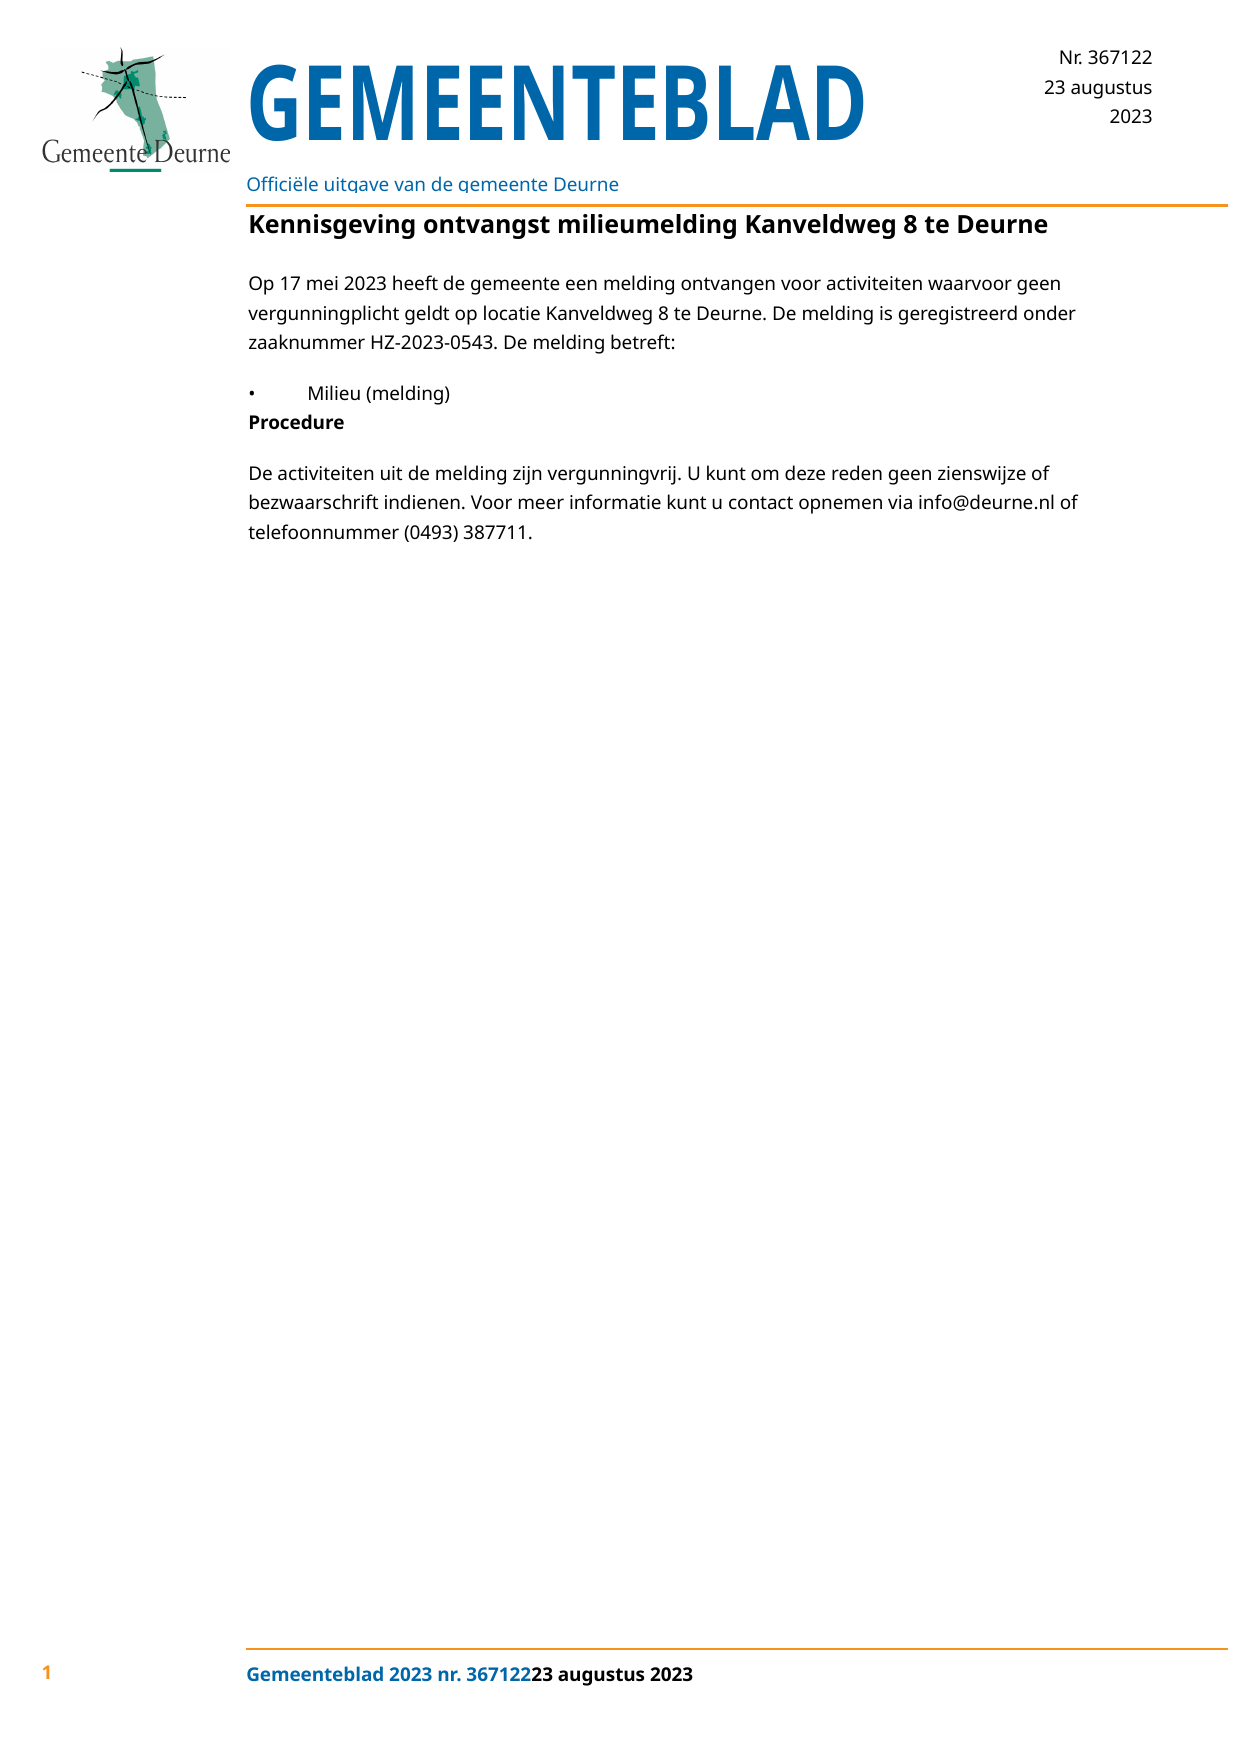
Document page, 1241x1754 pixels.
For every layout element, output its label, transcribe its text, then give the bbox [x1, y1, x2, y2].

text Procedure [248, 409, 1152, 435]
text Op 17 mei 2023 heeft de gemeente een melding ontvangen voor activiteiten waarvoor geen vergunningplicht geldt op locatie Kanveldweg 8 te Deurne. De melding is geregistreerd onder zaaknummer HZ-2023-0543. De melding betreft: [248, 270, 1152, 355]
text De activiteiten uit de melding zijn vergunningvrij. U kunt om deze reden geen zienswijze of bezwaarschrift indienen. Voor meer informatie kunt u contact opnemen via info@deurne.nl of telefoonnummer (0493) 387711. [248, 460, 1152, 545]
picture [41, 47, 231, 172]
list Milieu (melding) [248, 380, 1152, 406]
text Kennisgeving ontvangst milieumelding Kanveldweg 8 te Deurne [248, 207, 1152, 241]
